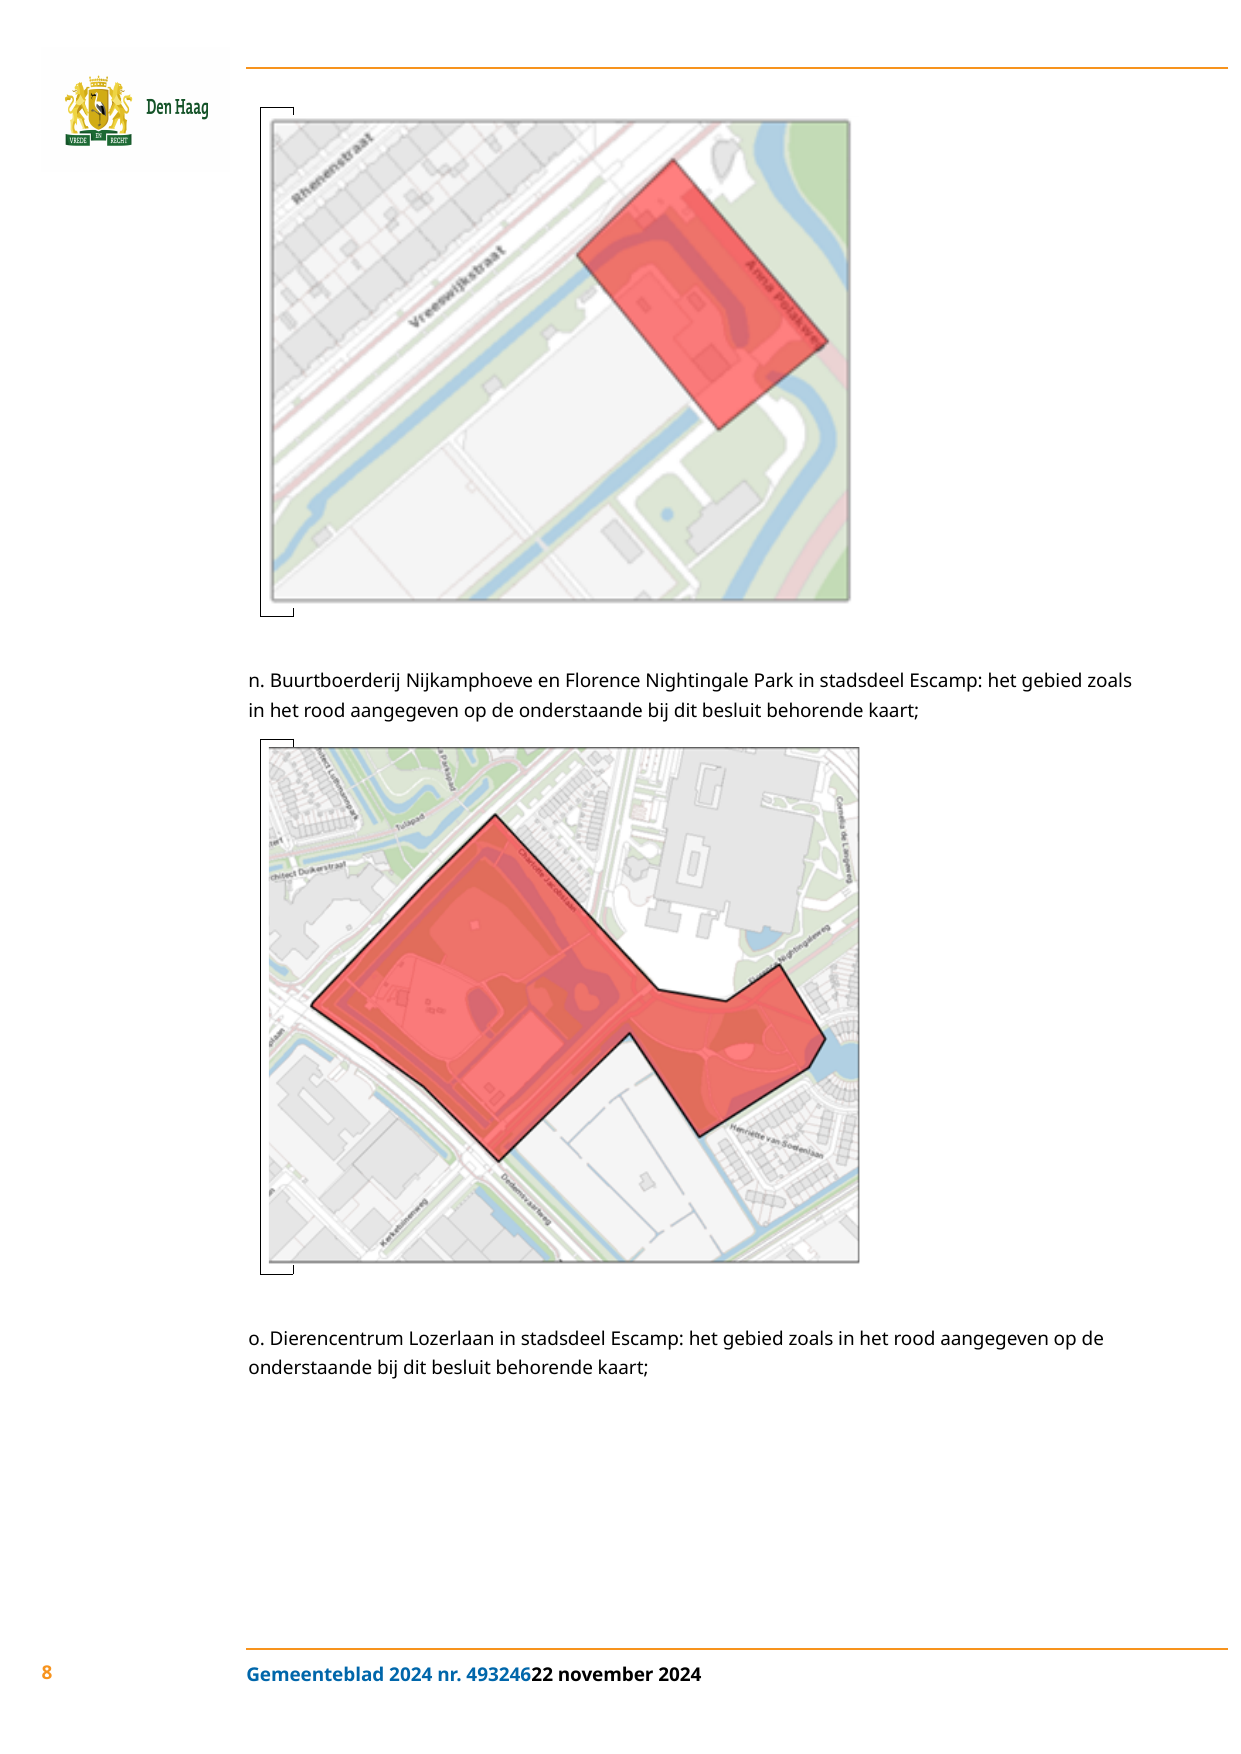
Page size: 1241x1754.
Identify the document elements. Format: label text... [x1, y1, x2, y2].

picture [268, 115, 860, 608]
text n. Buurtboerderij Nijkamphoeve en Florence Nightingale Park in stadsdeel Escamp: het gebied zoals in het rood aangegeven op de onderstaande bij dit besluit behorende kaart; [248, 667, 1152, 723]
picture [41, 47, 231, 172]
picture [268, 747, 860, 1265]
text o. Dierencentrum Lozerlaan in stadsdeel Escamp: het gebied zoals in het rood aangegeven op de onderstaande bij dit besluit behorende kaart; [248, 1325, 1152, 1380]
